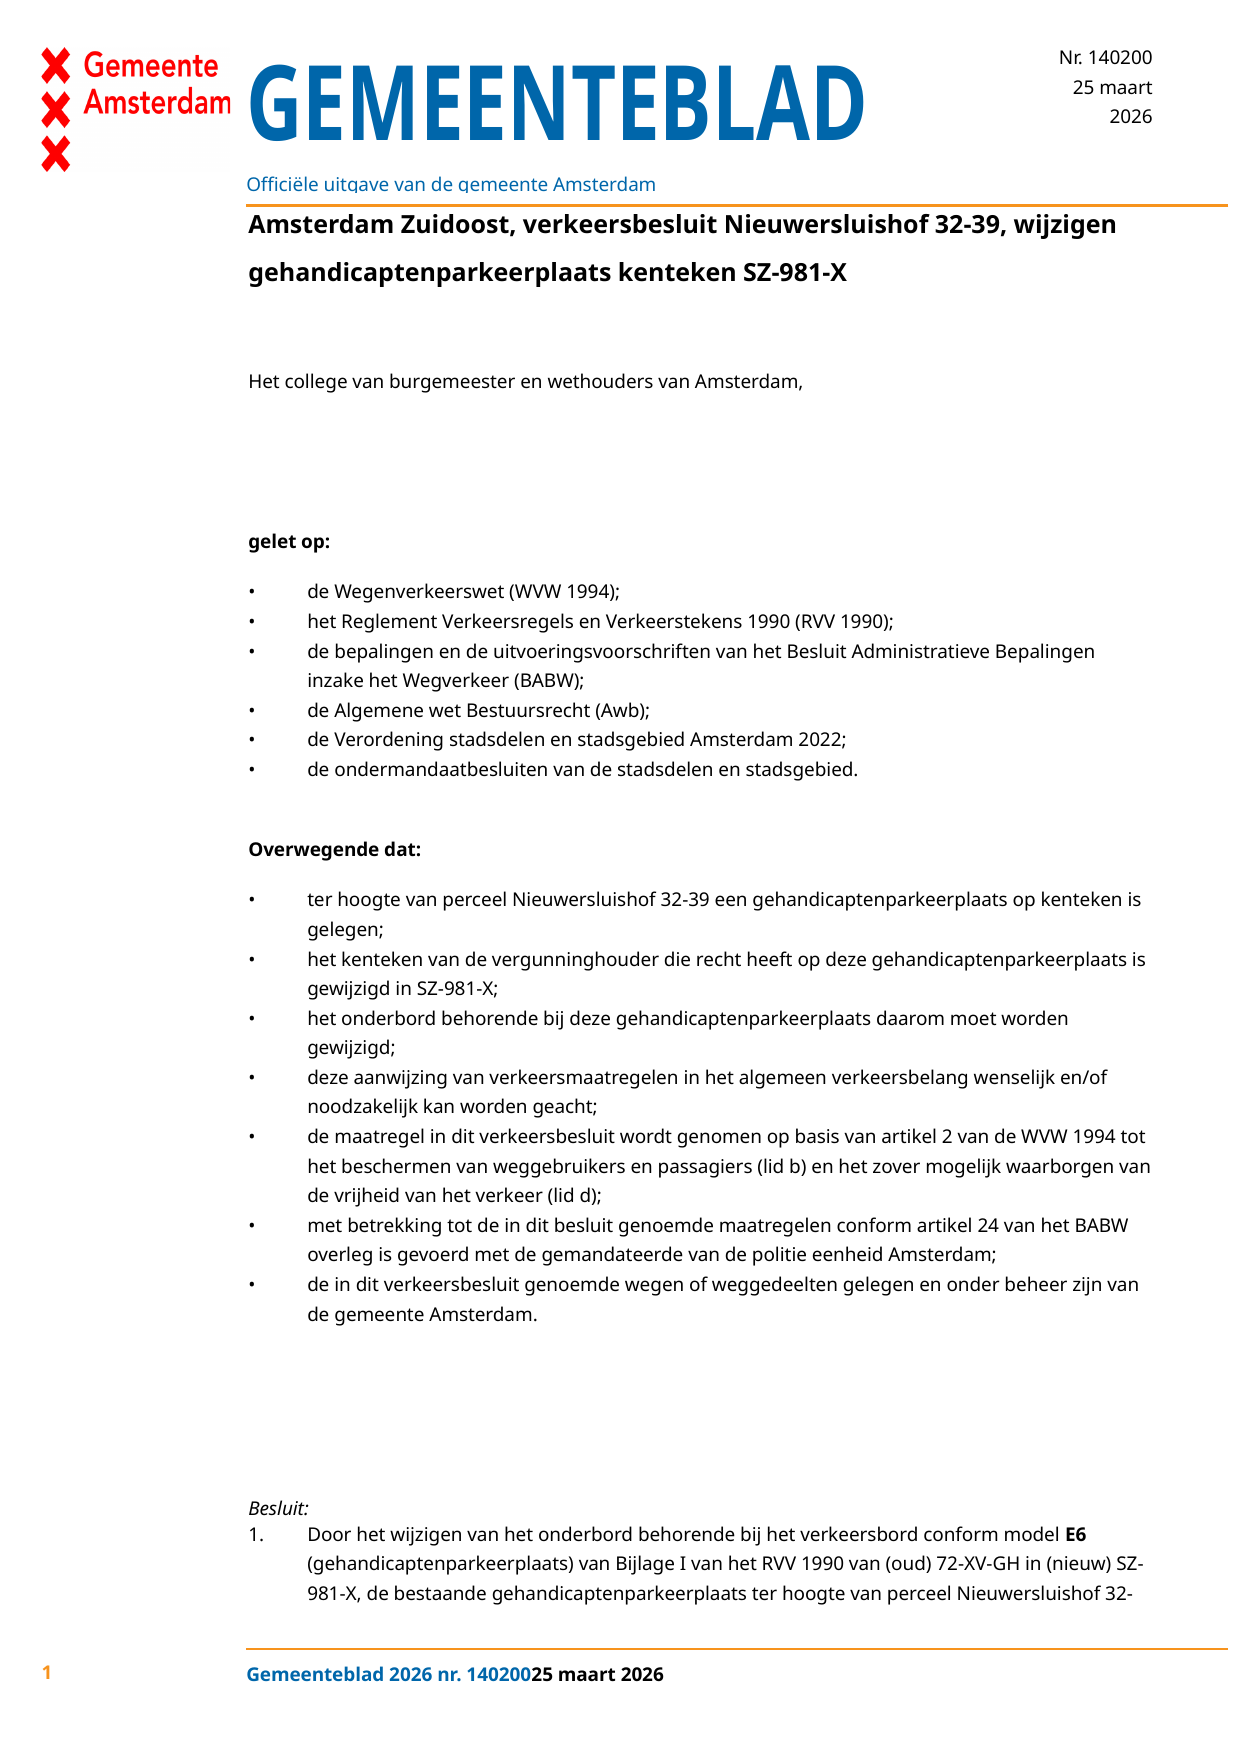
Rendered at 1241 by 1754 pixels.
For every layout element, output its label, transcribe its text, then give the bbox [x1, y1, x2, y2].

text Het college van burgemeester en wethouders van Amsterdam, [248, 368, 1152, 394]
list met betrekking tot de in dit besluit genoemde maatregelen conform artikel 24 van het BABW overleg is gevoerd met de gemandateerde van de politie eenheid Amsterdam; [248, 1212, 1152, 1267]
list de Wegenverkeerswet (WVW 1994); [248, 579, 1152, 604]
list de Verordening stadsdelen en stadsgebied Amsterdam 2022; [248, 727, 1152, 752]
list ter hoogte van perceel Nieuwersluishof 32-39 een gehandicaptenparkeerplaats op kenteken is gelegen; [248, 887, 1152, 942]
list de ondermandaatbesluiten van de stadsdelen en stadsgebied. [248, 756, 1152, 782]
list de maatregel in dit verkeersbesluit wordt genomen op basis van artikel 2 van de WVW 1994 tot het beschermen van weggebruikers en passagiers (lid b) en het zover mogelijk waarborgen van de vrijheid van het verkeer (lid d); [248, 1123, 1152, 1208]
text gelet op: [248, 528, 1152, 554]
list het kenteken van de vergunninghouder die recht heeft op deze gehandicaptenparkeerplaats is gewijzigd in SZ-981-X; [248, 946, 1152, 1001]
list de in dit verkeersbesluit genoemde wegen of weggedeelten gelegen en onder beheer zijn van de gemeente Amsterdam. [248, 1271, 1152, 1326]
text Besluit: [248, 1495, 1152, 1521]
list Door het wijzigen van het onderbord behorende bij het verkeersbord conform model E6 (gehandicaptenparkeerplaats) van Bijlage I van het RVV 1990 van (oud) 72-XV-GH in (nieuw) SZ-981-X, de bestaande gehandicaptenparkeerplaats ter hoogte van perceel Nieuwersluishof 32- [248, 1521, 1152, 1606]
text Amsterdam Zuidoost, verkeersbesluit Nieuwersluishof 32-39, wijzigen gehandicaptenparkeerplaats kenteken SZ-981-X [248, 207, 1152, 288]
picture [41, 47, 231, 172]
list deze aanwijzing van verkeersmaatregelen in het algemeen verkeersbelang wenselijk en/of noodzakelijk kan worden geacht; [248, 1064, 1152, 1119]
text Overwegende dat: [248, 836, 1152, 862]
list het onderbord behorende bij deze gehandicaptenparkeerplaats daarom moet worden gewijzigd; [248, 1005, 1152, 1060]
list de Algemene wet Bestuursrecht (Awb); [248, 697, 1152, 723]
list de bepalingen en de uitvoeringsvoorschriften van het Besluit Administratieve Bepalingen inzake het Wegverkeer (BABW); [248, 638, 1152, 693]
list het Reglement Verkeersregels en Verkeerstekens 1990 (RVV 1990); [248, 608, 1152, 634]
